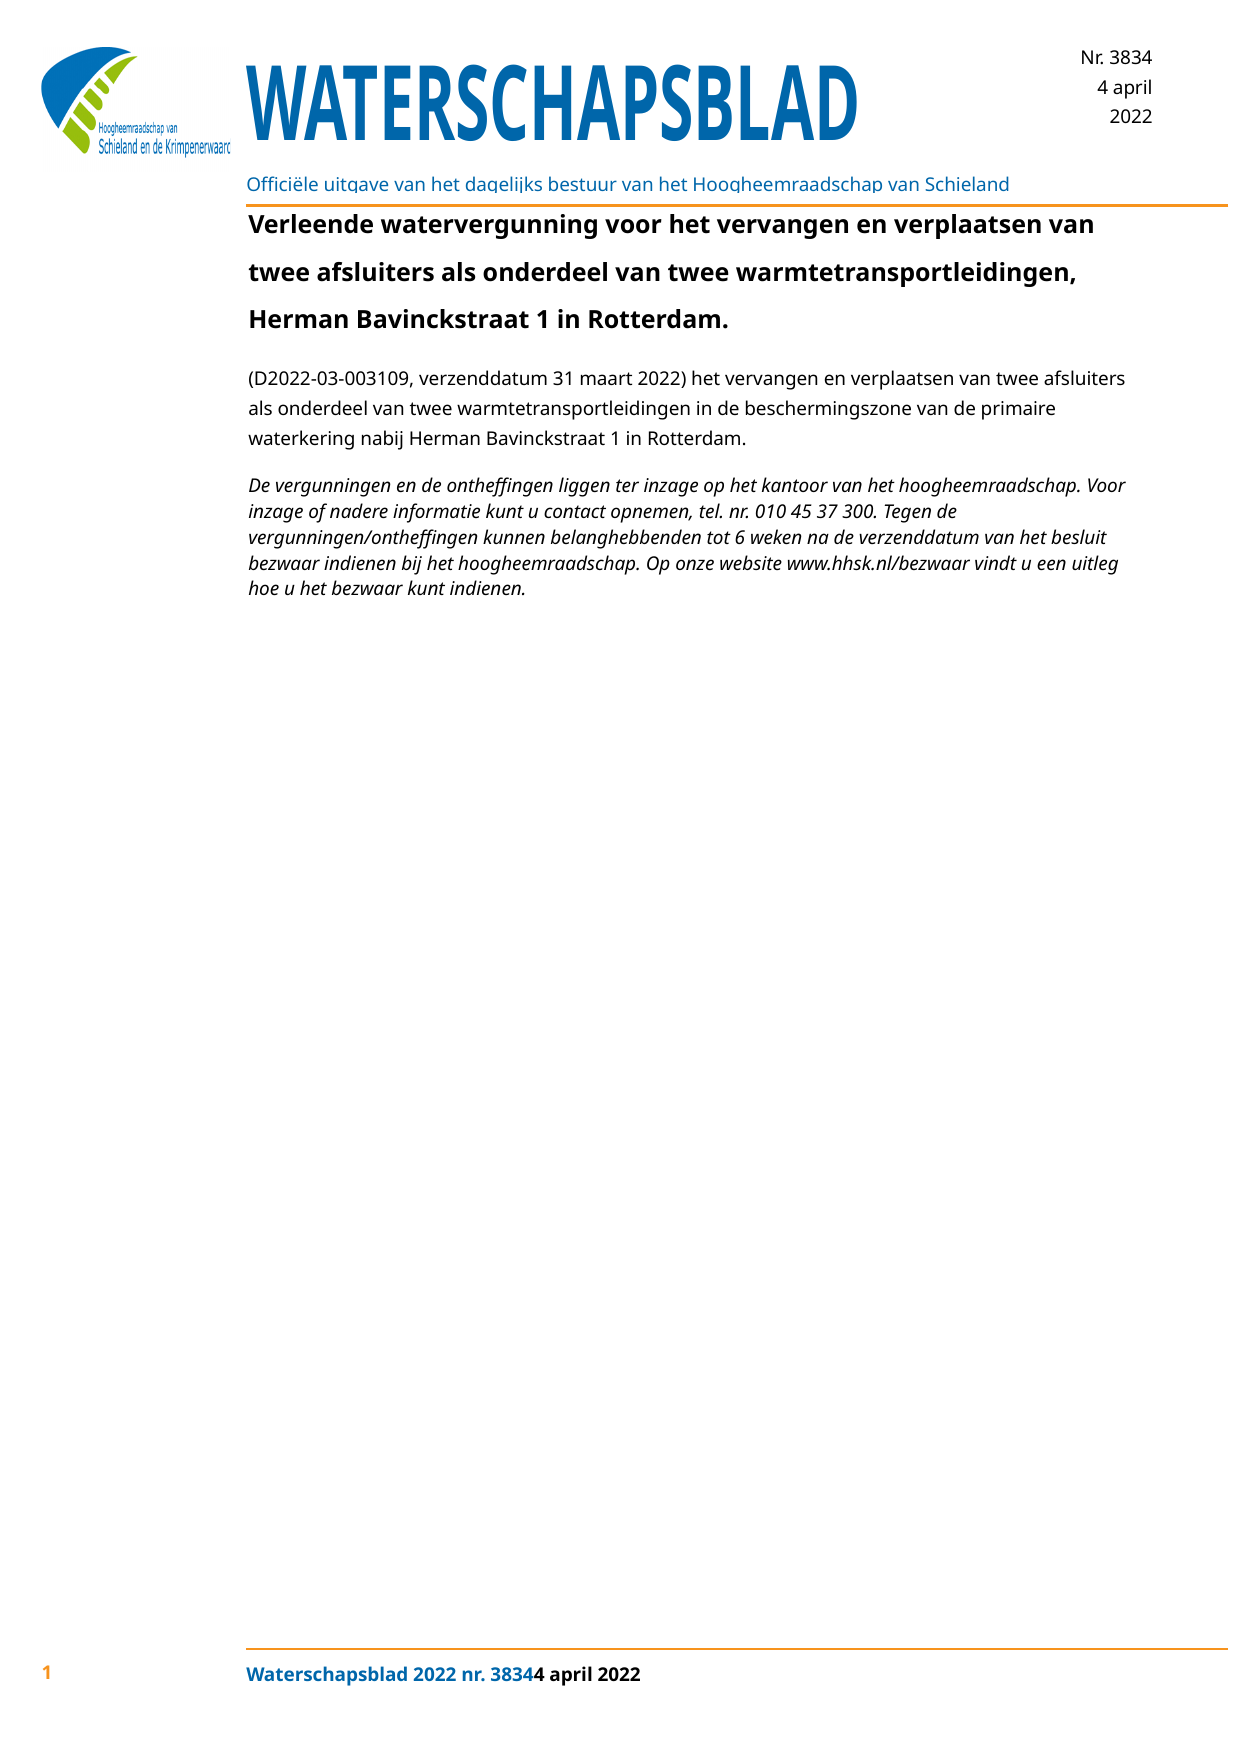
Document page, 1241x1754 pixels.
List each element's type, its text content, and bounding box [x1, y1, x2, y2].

text De vergunningen en de ontheffingen liggen ter inzage op het kantoor van het hoogheemraadschap. Voor inzage of nadere informatie kunt u contact opnemen, tel. nr. 010 45 37 300. Tegen de vergunningen/ontheffingen kunnen belanghebbenden tot 6 weken na de verzenddatum van het besluit bezwaar indienen bij het hoogheemraadschap. Op onze website www.hhsk.nl/bezwaar vindt u een uitleg hoe u het bezwaar kunt indienen. [248, 472, 1152, 601]
text Verleende watervergunning voor het vervangen en verplaatsen van twee afsluiters als onderdeel van twee warmtetransportleidingen, Herman Bavinckstraat 1 in Rotterdam. [248, 207, 1152, 336]
text (D2022-03-003109, verzenddatum 31 maart 2022) het vervangen en verplaatsen van twee afsluiters als onderdeel van twee warmtetransportleidingen in de beschermingszone van de primaire waterkering nabij Herman Bavinckstraat 1 in Rotterdam. [248, 366, 1152, 450]
picture [41, 47, 231, 172]
